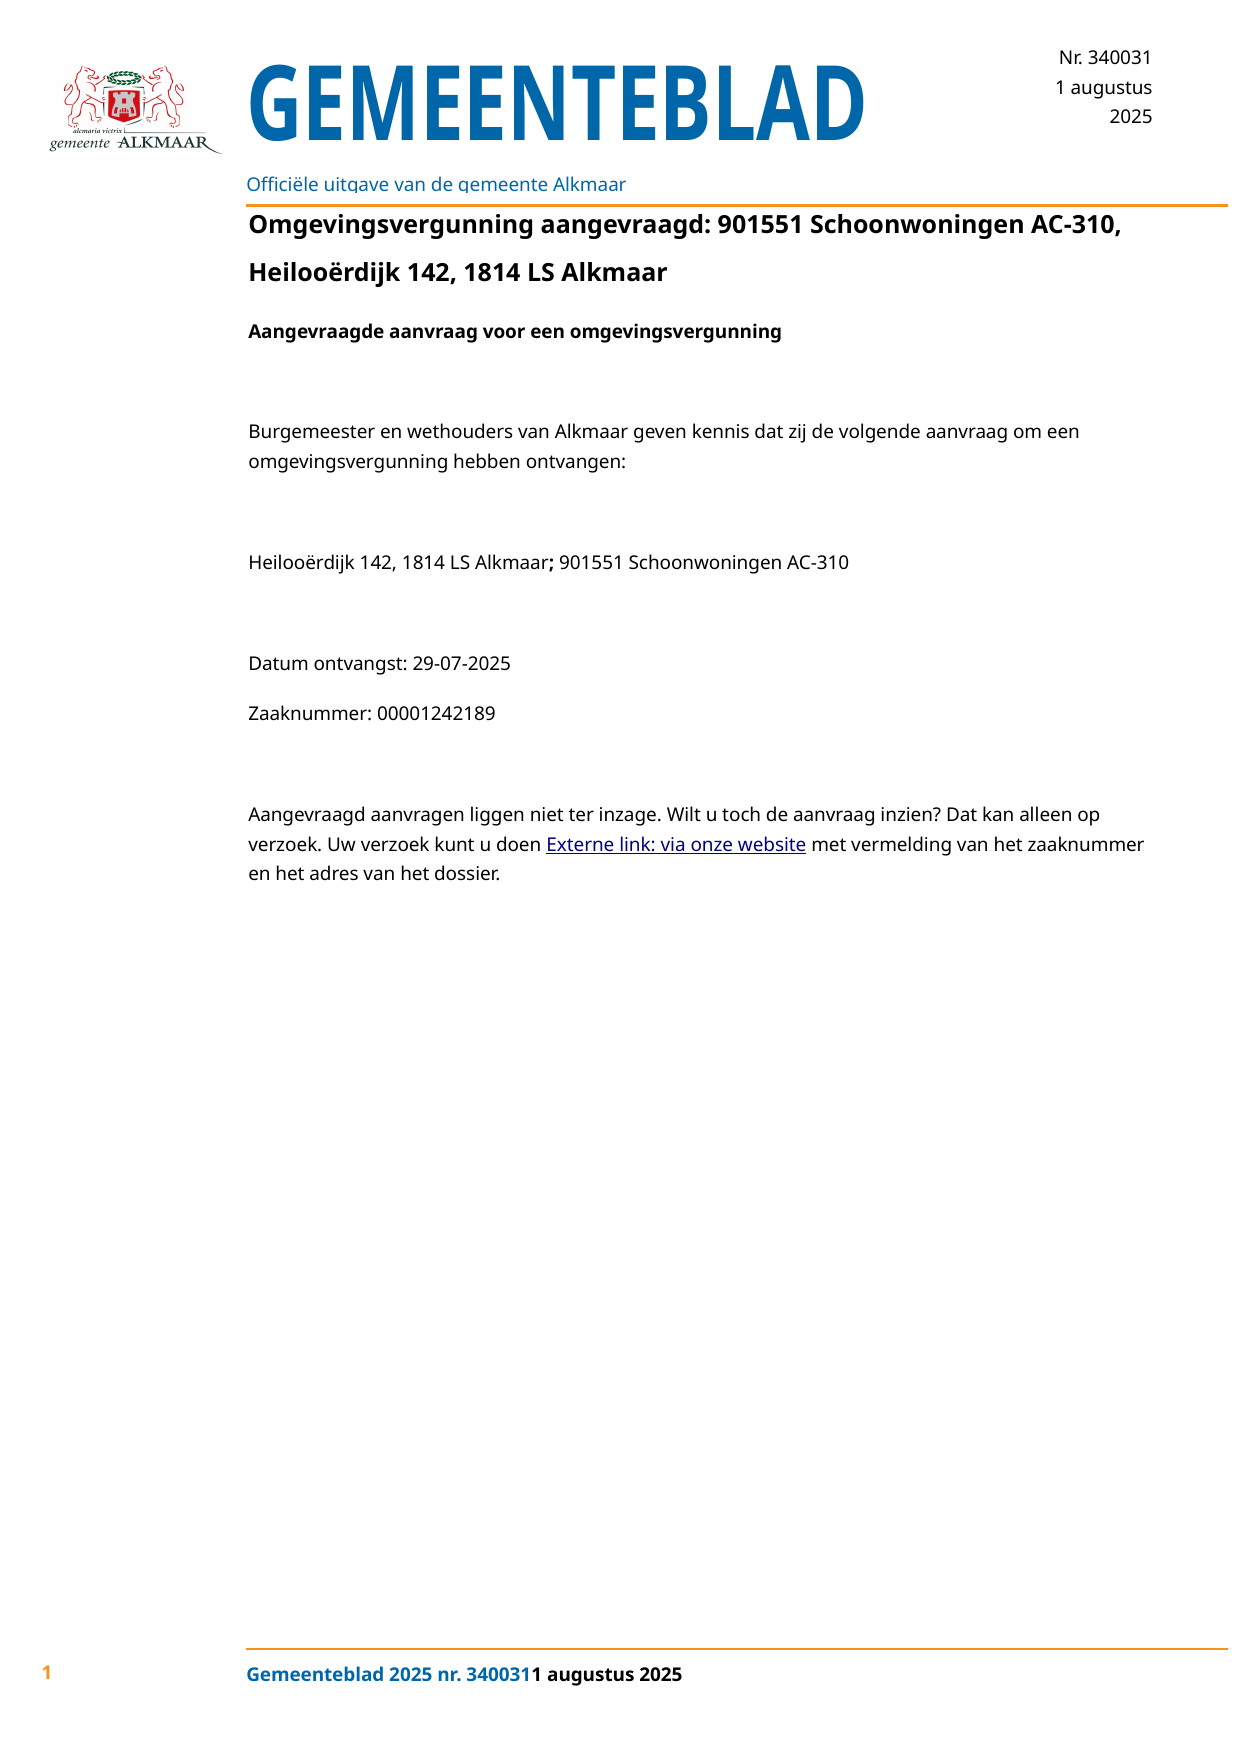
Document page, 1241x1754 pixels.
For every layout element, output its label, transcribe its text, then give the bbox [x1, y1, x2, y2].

text Aangevraagd aanvragen liggen niet ter inzage. Wilt u toch de aanvraag inzien? Dat kan alleen op verzoek. Uw verzoek kunt u doen Externe link: via onze website met vermelding van het zaaknummer en het adres van het dossier. [248, 801, 1152, 886]
text Zaaknummer: 00001242189 [248, 700, 1152, 726]
text Omgevingsvergunning aangevraagd: 901551 Schoonwoningen AC-310, Heilooërdijk 142, 1814 LS Alkmaar [248, 207, 1152, 288]
text Aangevraagde aanvraag voor een omgevingsvergunning [248, 318, 1152, 344]
text Datum ontvangst: 29-07-2025 [248, 650, 1152, 676]
text Burgemeester en wethouders van Alkmaar geven kennis dat zij de volgende aanvraag om een omgevingsvergunning hebben ontvangen: [248, 419, 1152, 474]
text Heilooërdijk 142, 1814 LS Alkmaar; 901551 Schoonwoningen AC-310 [248, 549, 1152, 575]
picture [41, 47, 231, 172]
